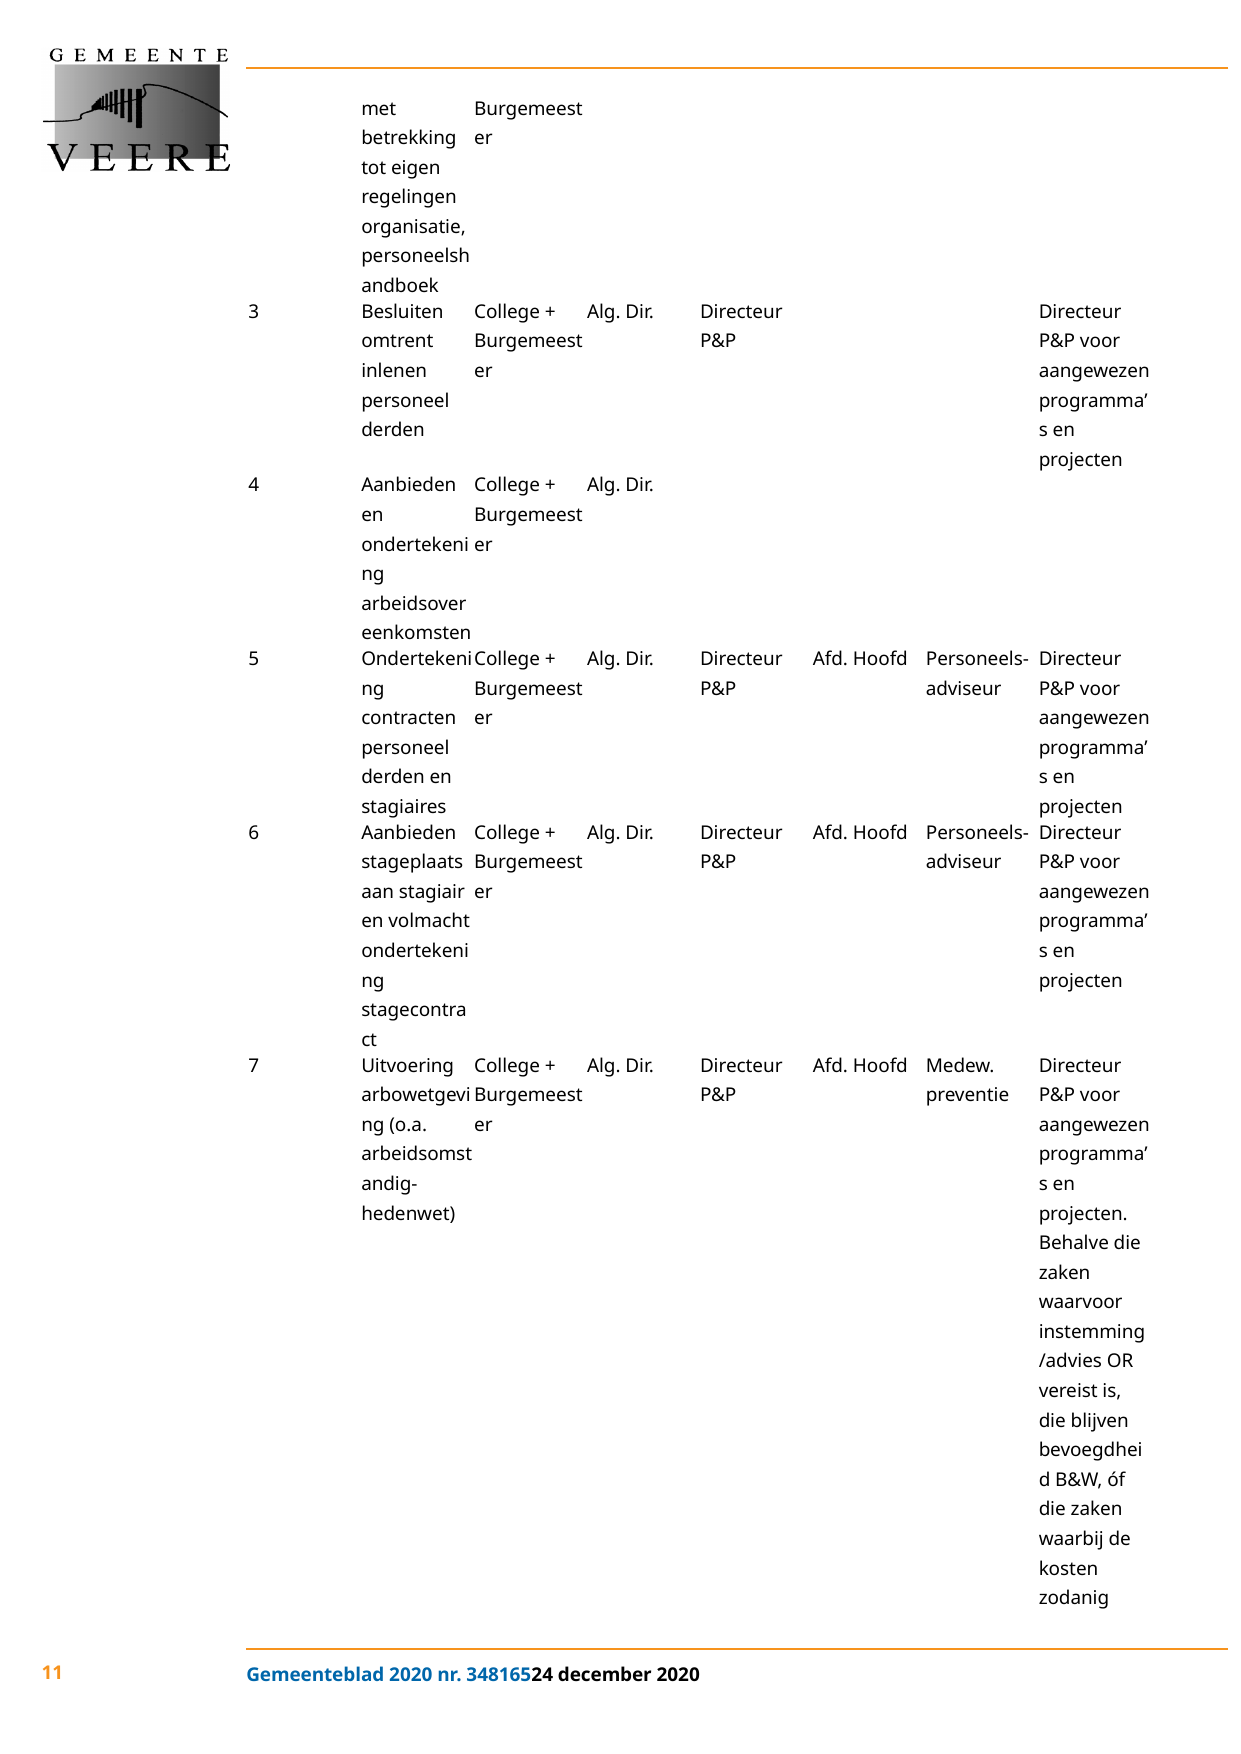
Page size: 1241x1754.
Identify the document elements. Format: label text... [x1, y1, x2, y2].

table_cell [813, 95, 926, 298]
table_cell Directeur P&P voor aangewezen programma’s en projecten. Behalve die zaken waarvoor instemming/advies OR vereist is, die blijven bevoegdheid B&W, óf die zaken waarbij de kosten zodanig [1039, 1052, 1152, 1610]
table_cell Alg. Dir. [587, 645, 700, 819]
table_cell met betrekking tot eigen regelingen organisatie, personeelshandboek [361, 95, 474, 298]
table_cell Directeur P&P [700, 298, 813, 472]
table_cell Alg. Dir. [587, 819, 700, 1052]
table_cell Aanbieden stageplaats aan stagiair en volmacht ondertekening stagecontract [361, 819, 474, 1052]
table_cell Afd. Hoofd [813, 819, 926, 1052]
table_cell College + Burgemeester [474, 819, 587, 1052]
picture [41, 47, 231, 172]
table_cell [700, 95, 813, 298]
table_cell Medew. preventie [926, 1052, 1038, 1610]
table_cell Besluiten omtrent inlenen personeel derden [361, 298, 474, 472]
table_cell Afd. Hoofd [813, 1052, 926, 1610]
table_cell 6 [248, 819, 361, 1052]
table_cell Personeels-adviseur [926, 645, 1038, 819]
table_cell Alg. Dir. [587, 1052, 700, 1610]
table_cell 7 [248, 1052, 361, 1610]
table_cell [926, 298, 1038, 472]
table_cell College + Burgemeester [474, 472, 587, 645]
table_cell [1039, 472, 1152, 645]
table_cell [813, 472, 926, 645]
table_cell Uitvoering arbowetgeving (o.a. arbeidsomstandig-hedenwet) [361, 1052, 474, 1610]
table_cell [926, 95, 1038, 298]
table_cell College + Burgemeester [474, 645, 587, 819]
table_cell Directeur P&P [700, 1052, 813, 1610]
table_cell Directeur P&P voor aangewezen programma’s en projecten [1039, 298, 1152, 472]
table_cell [1039, 95, 1152, 298]
table_cell Afd. Hoofd [813, 645, 926, 819]
table_cell [248, 95, 361, 298]
table_cell [700, 472, 813, 645]
table_cell 5 [248, 645, 361, 819]
table_cell Directeur P&P voor aangewezen programma’s en projecten [1039, 819, 1152, 1052]
table_cell 3 [248, 298, 361, 472]
table_cell Directeur P&P [700, 819, 813, 1052]
table_cell Aanbieden en ondertekening arbeidsovereenkomsten [361, 472, 474, 645]
table_cell Personeels-adviseur [926, 819, 1038, 1052]
table_cell [587, 95, 700, 298]
table_cell Directeur P&P [700, 645, 813, 819]
table_cell Alg. Dir. [587, 298, 700, 472]
table_cell Alg. Dir. [587, 472, 700, 645]
table_cell College + Burgemeester [474, 1052, 587, 1610]
table_cell Burgemeester [474, 95, 587, 298]
table_cell Directeur P&P voor aangewezen programma’s en projecten [1039, 645, 1152, 819]
table_cell Ondertekening contracten personeel derden en stagiaires [361, 645, 474, 819]
table_cell [813, 298, 926, 472]
table_cell 4 [248, 472, 361, 645]
table_cell [926, 472, 1038, 645]
table_cell College + Burgemeester [474, 298, 587, 472]
